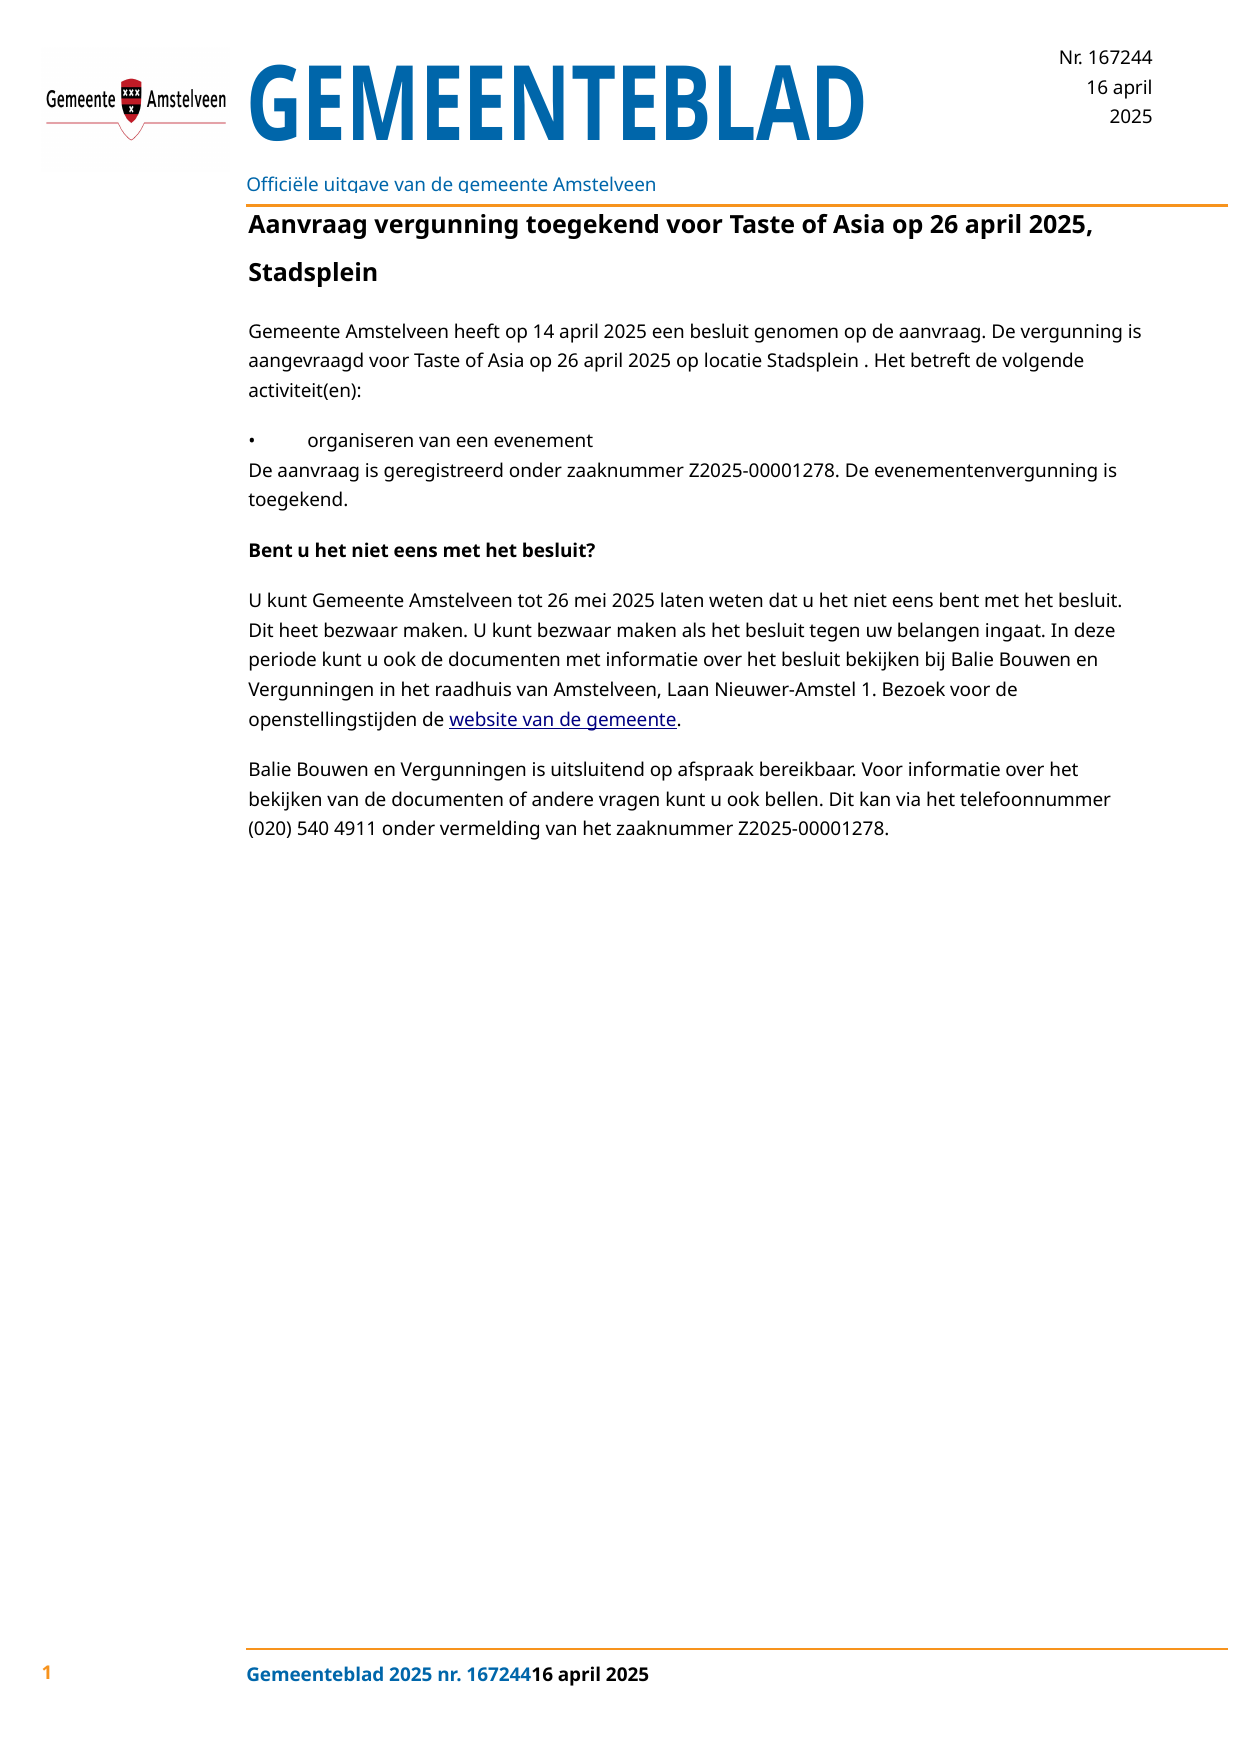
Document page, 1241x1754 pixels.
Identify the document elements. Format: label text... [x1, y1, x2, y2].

text Aanvraag vergunning toegekend voor Taste of Asia op 26 april 2025, Stadsplein [248, 207, 1152, 288]
picture [41, 47, 231, 172]
text U kunt Gemeente Amstelveen tot 26 mei 2025 laten weten dat u het niet eens bent met het besluit. Dit heet bezwaar maken. U kunt bezwaar maken als het besluit tegen uw belangen ingaat. In deze periode kunt u ook de documenten met informatie over het besluit bekijken bij Balie Bouwen en Vergunningen in het raadhuis van Amstelveen, Laan Nieuwer-Amstel 1. Bezoek voor de openstellingstijden de website van de gemeente. [248, 587, 1152, 732]
text De aanvraag is geregistreerd onder zaaknummer Z2025-00001278. De evenementenvergunning is toegekend. [248, 457, 1152, 512]
list organiseren van een evenement [248, 427, 1152, 453]
text Balie Bouwen en Vergunningen is uitsluitend op afspraak bereikbaar. Voor informatie over het bekijken van de documenten of andere vragen kunt u ook bellen. Dit kan via het telefoonnummer (020) 540 4911 onder vermelding van het zaaknummer Z2025-00001278. [248, 756, 1152, 841]
text Gemeente Amstelveen heeft op 14 april 2025 een besluit genomen op de aanvraag. De vergunning is aangevraagd voor Taste of Asia op 26 april 2025 op locatie Stadsplein . Het betreft de volgende activiteit(en): [248, 318, 1152, 403]
text Bent u het niet eens met het besluit? [248, 537, 1152, 563]
